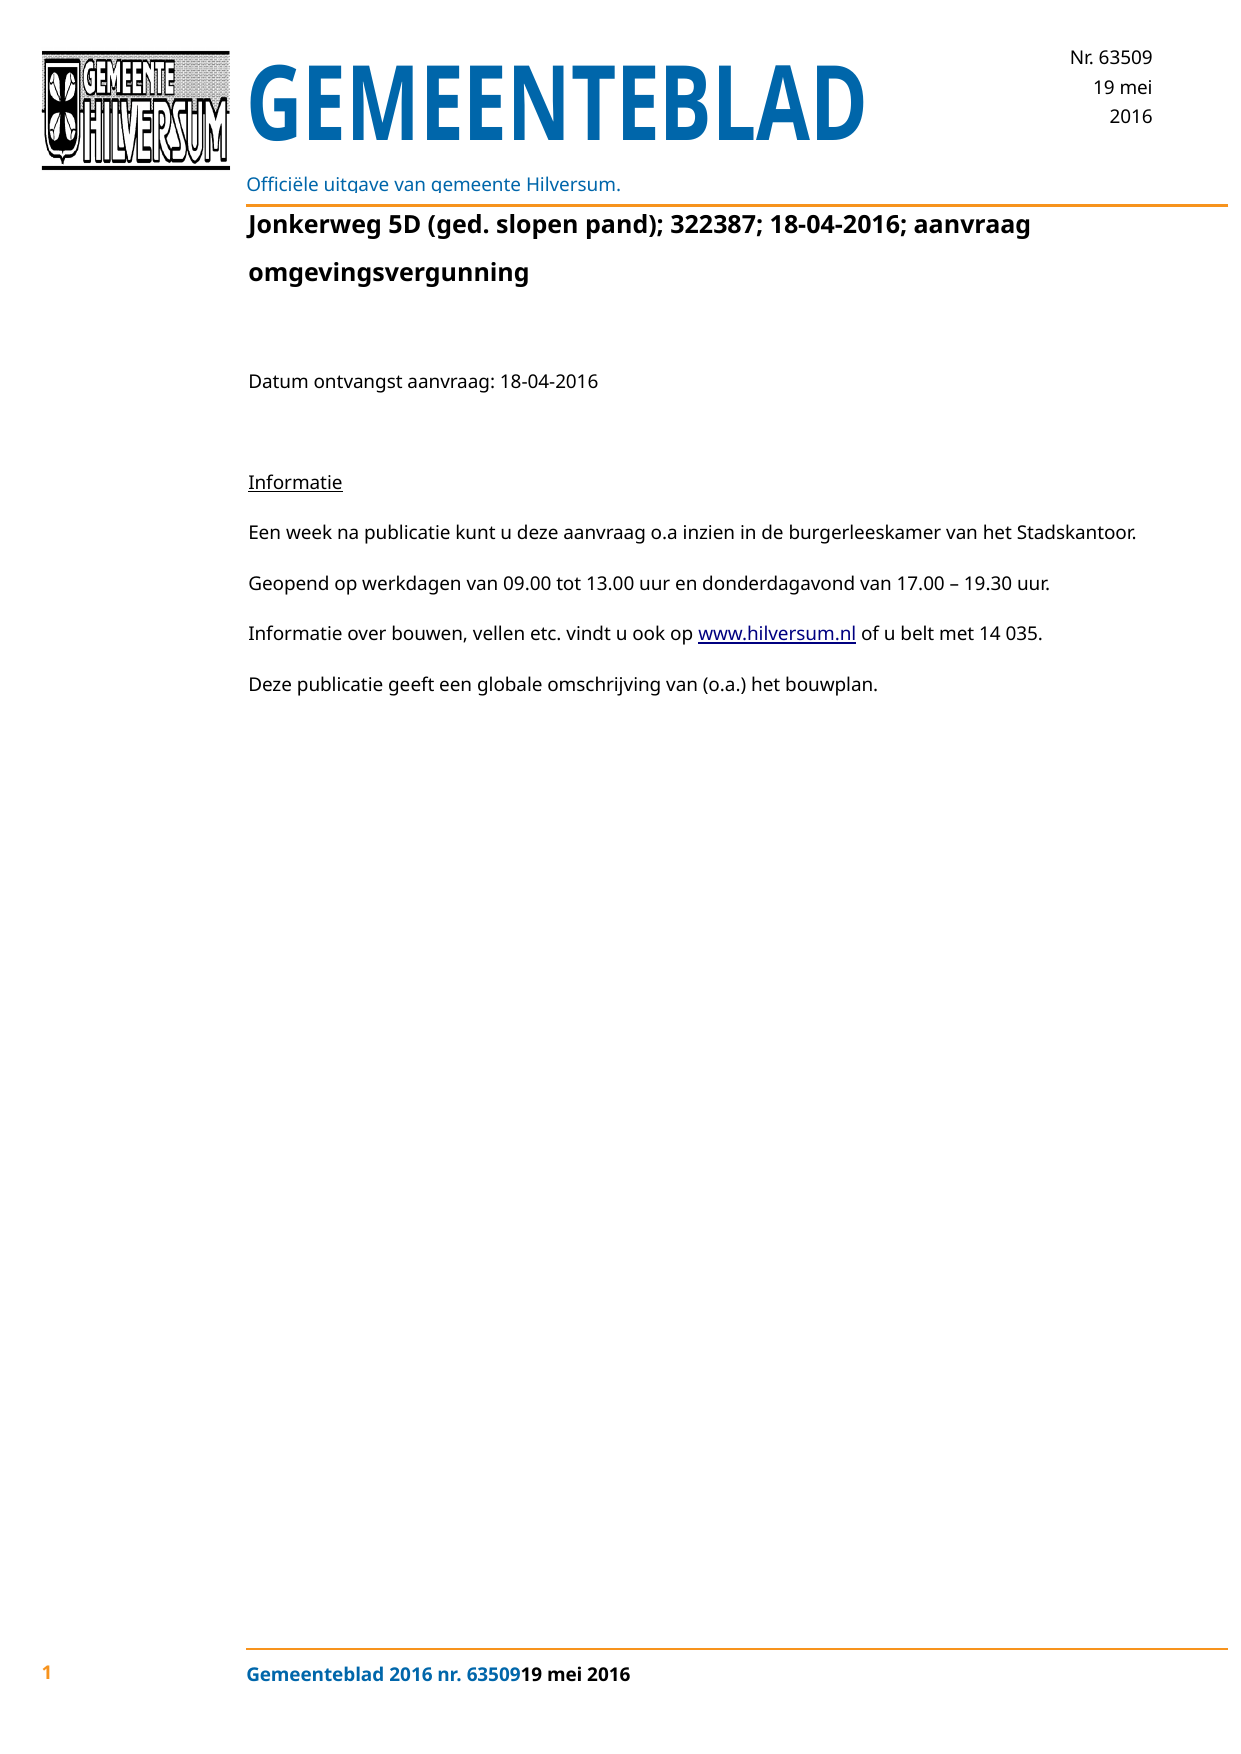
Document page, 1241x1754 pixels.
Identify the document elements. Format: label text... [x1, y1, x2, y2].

text Deze publicatie geeft een globale omschrijving van (o.a.) het bouwplan. [248, 671, 1152, 697]
text Geopend op werkdagen van 09.00 tot 13.00 uur en donderdagavond van 17.00 – 19.30 uur. [248, 570, 1152, 596]
text Informatie over bouwen, vellen etc. vindt u ook op www.hilversum.nl of u belt met 14 035. [248, 620, 1152, 646]
picture [41, 47, 231, 172]
text Jonkerweg 5D (ged. slopen pand); 322387; 18-04-2016; aanvraag omgevingsvergunning [248, 207, 1152, 288]
text Datum ontvangst aanvraag: 18-04-2016 [248, 368, 1152, 394]
text Informatie [248, 469, 1152, 495]
text Een week na publicatie kunt u deze aanvraag o.a inzien in de burgerleeskamer van het Stadskantoor. [248, 519, 1152, 545]
